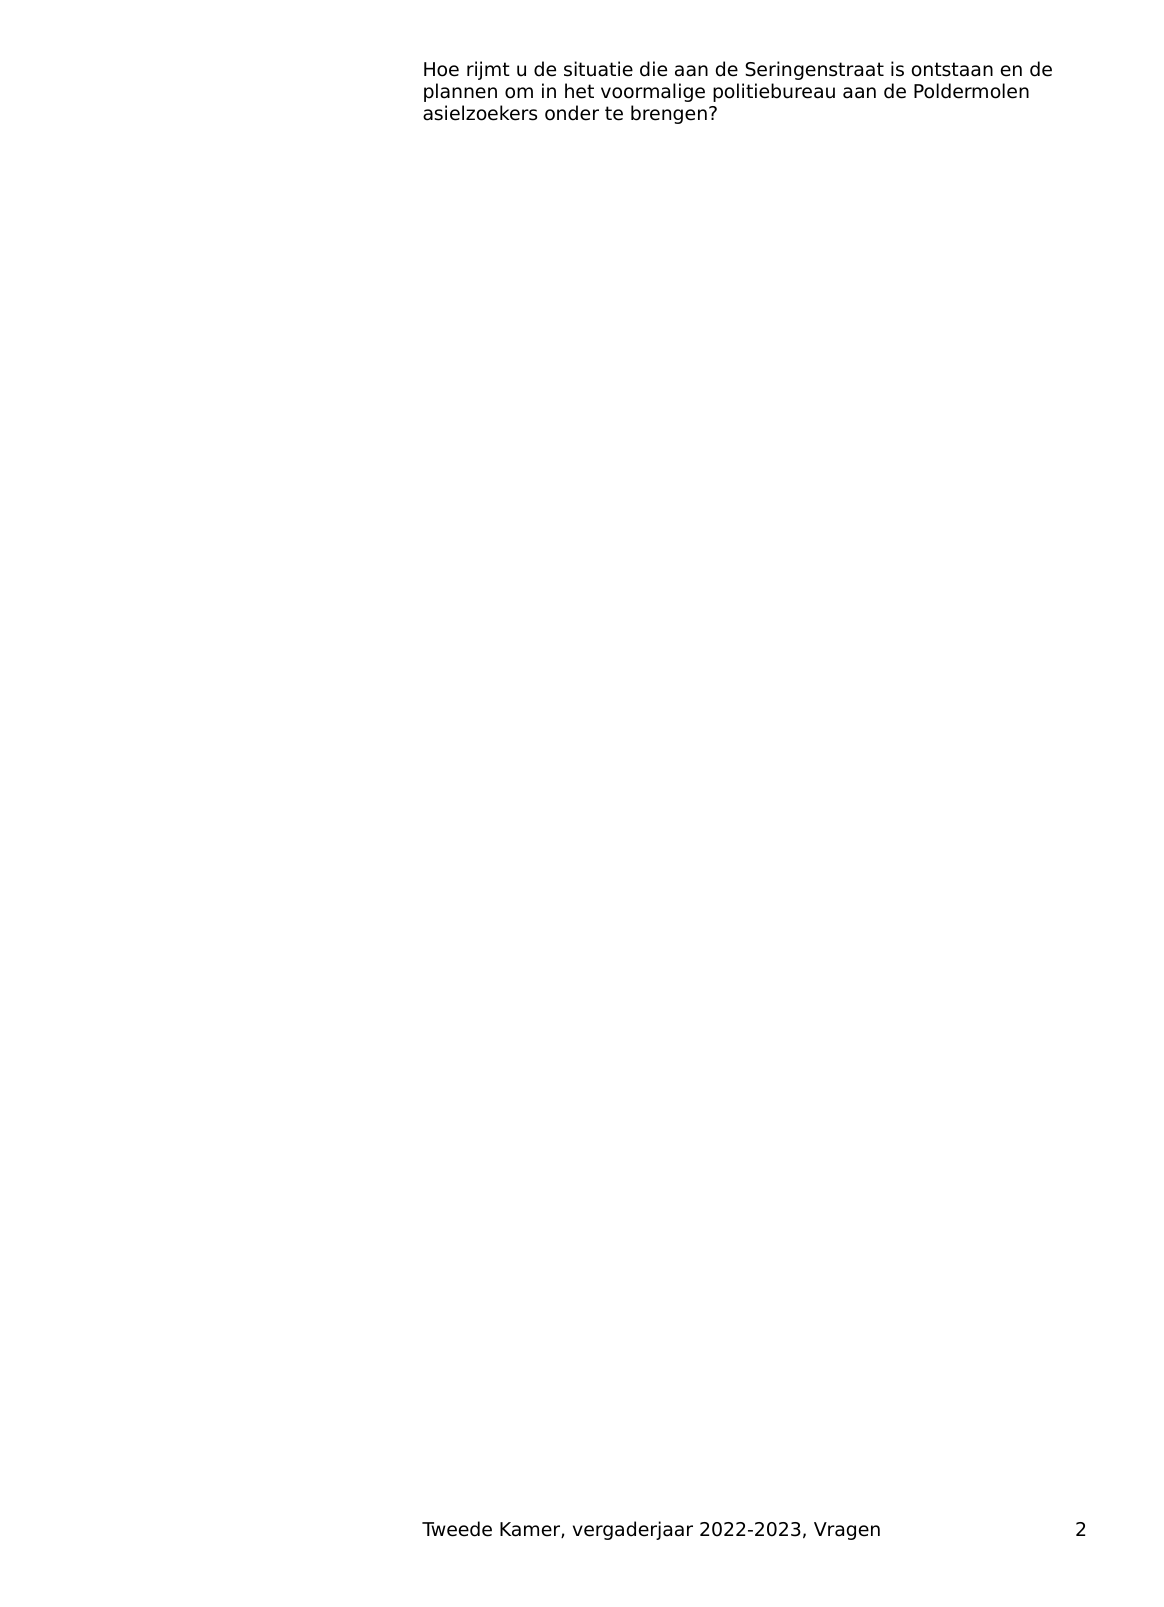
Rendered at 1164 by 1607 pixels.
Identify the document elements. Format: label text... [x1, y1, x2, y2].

text Hoe rijmt u de situatie die aan de Seringenstraat is ontstaan en de plannen om in het voormalige politiebureau aan de Poldermolen asielzoekers onder te brengen? [422, 59, 1087, 125]
